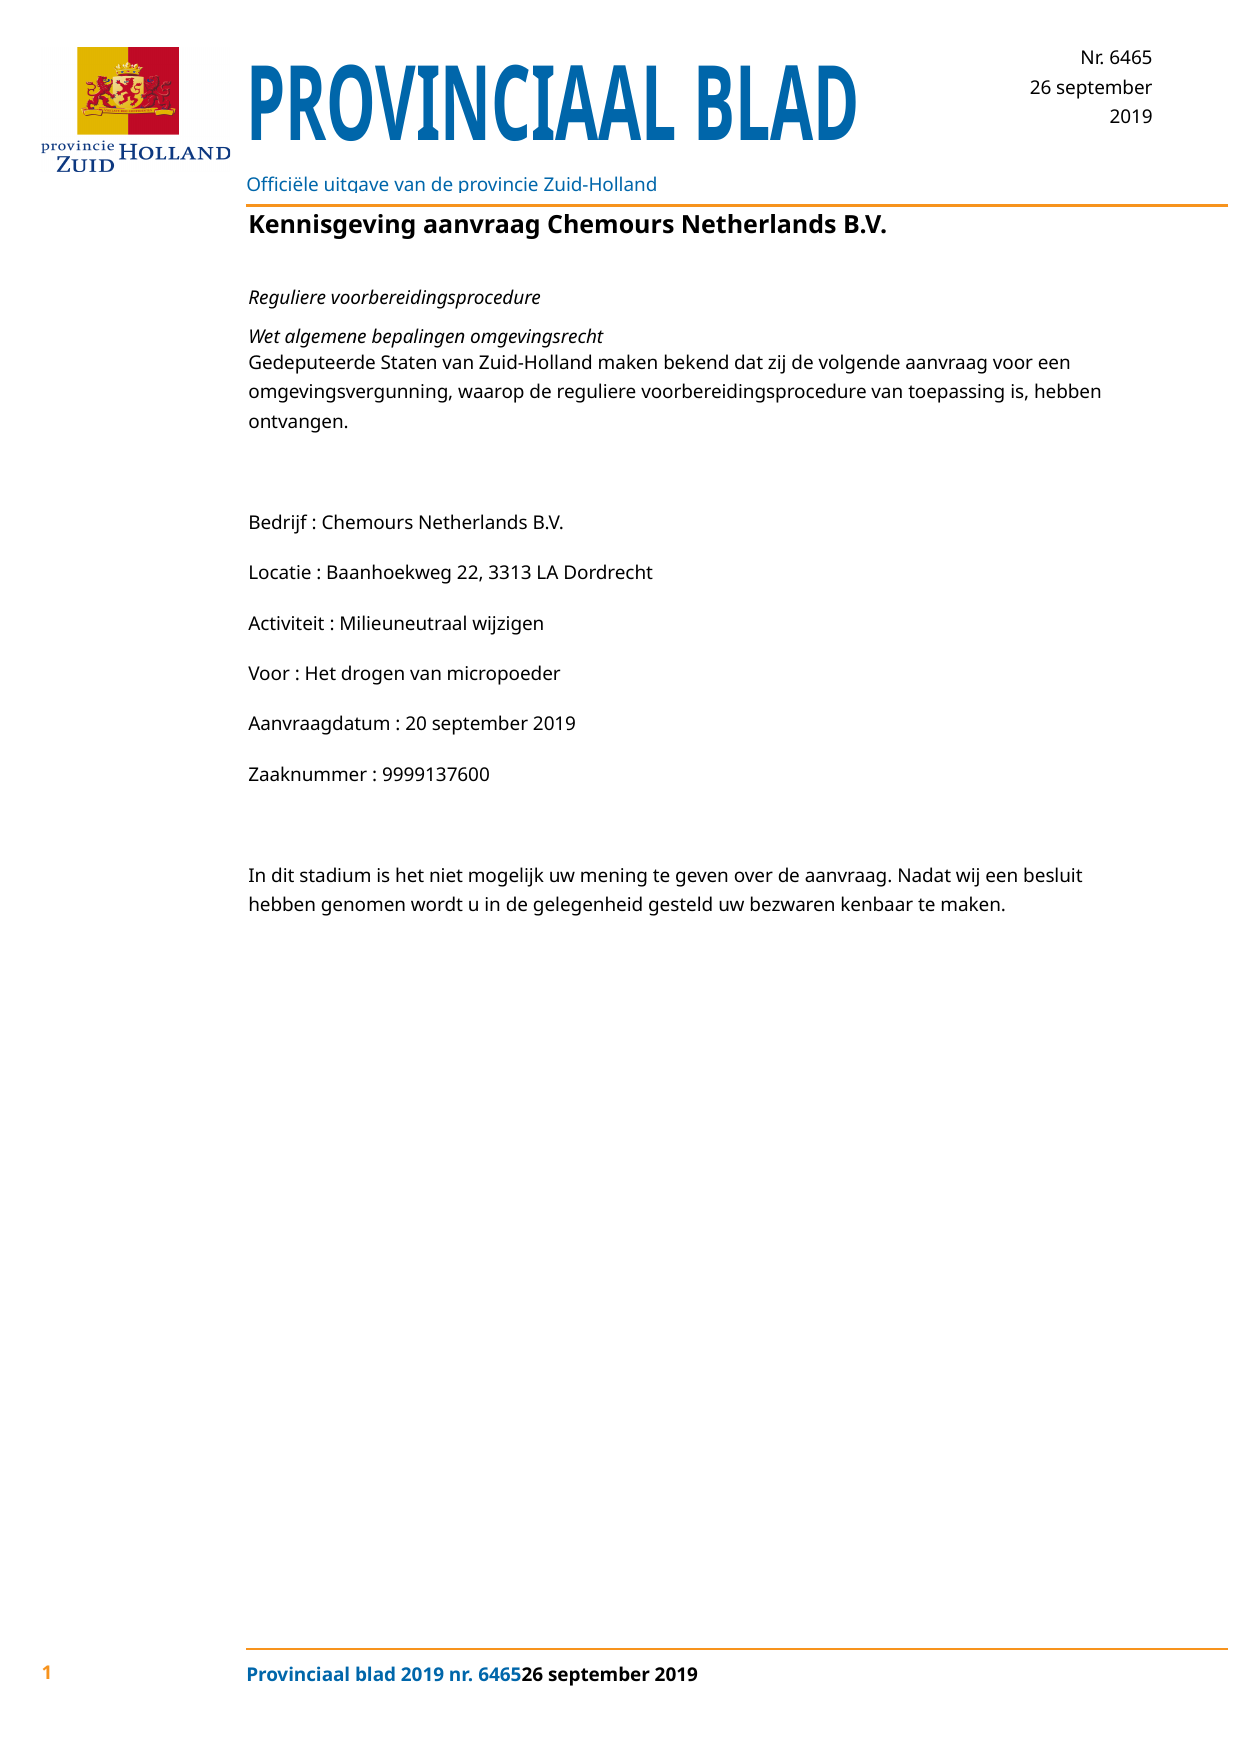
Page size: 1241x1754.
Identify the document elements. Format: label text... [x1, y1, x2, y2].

text In dit stadium is het niet mogelijk uw mening te geven over de aanvraag. Nadat wij een besluit hebben genomen wordt u in de gelegenheid gesteld uw bezwaren kenbaar te maken. [248, 862, 1152, 917]
text Activiteit : Milieuneutraal wijzigen [248, 610, 1152, 635]
text Voor : Het drogen van micropoeder [248, 660, 1152, 686]
text Reguliere voorbereidingsprocedure [248, 284, 1152, 309]
text Wet algemene bepalingen omgevingsrecht [248, 323, 1152, 349]
picture [41, 47, 231, 172]
text Locatie : Baanhoekweg 22, 3313 LA Dordrecht [248, 559, 1152, 585]
text Bedrijf : Chemours Netherlands B.V. [248, 509, 1152, 534]
text Kennisgeving aanvraag Chemours Netherlands B.V. [248, 207, 1152, 241]
text Zaaknummer : 9999137600 [248, 761, 1152, 787]
text Gedeputeerde Staten van Zuid-Holland maken bekend dat zij de volgende aanvraag voor een omgevingsvergunning, waarop de reguliere voorbereidingsprocedure van toepassing is, hebben ontvangen. [248, 349, 1152, 434]
text Aanvraagdatum : 20 september 2019 [248, 711, 1152, 736]
